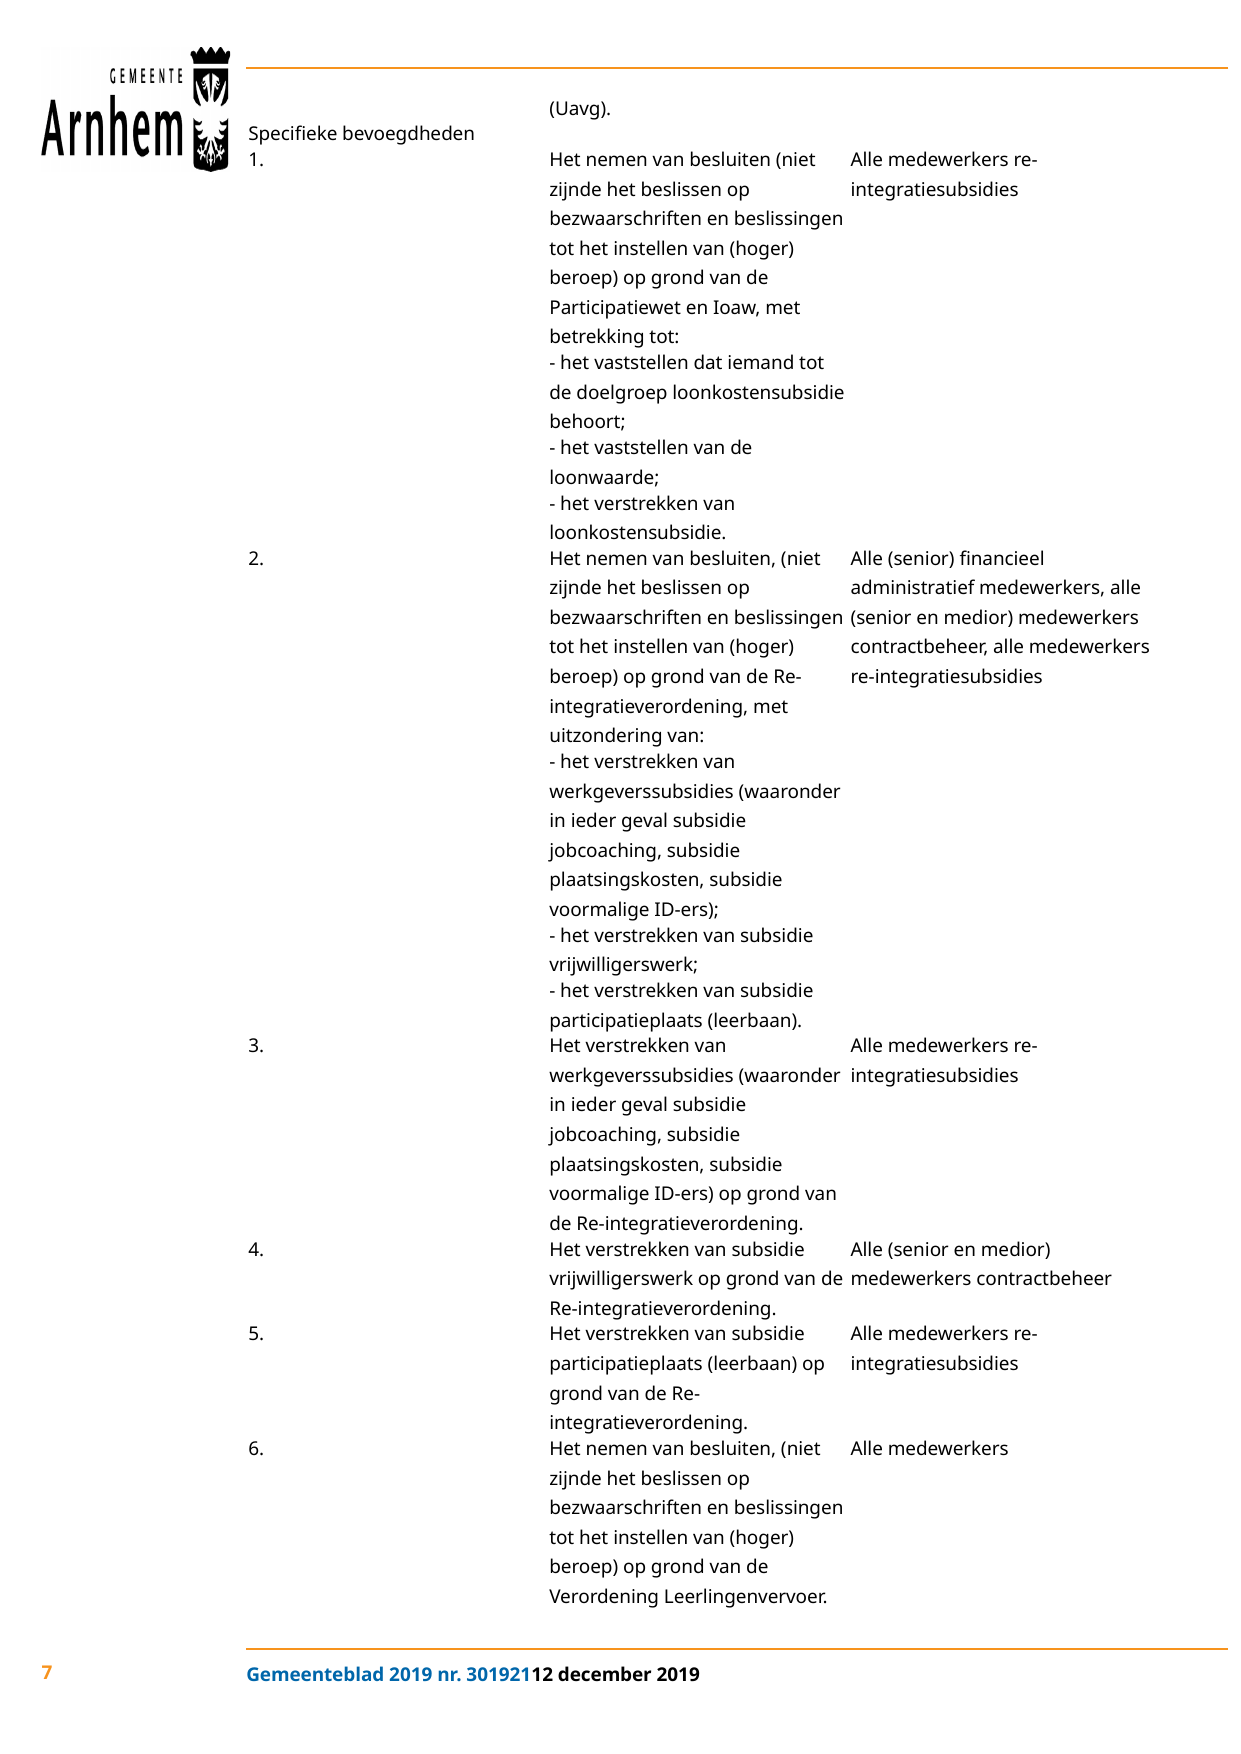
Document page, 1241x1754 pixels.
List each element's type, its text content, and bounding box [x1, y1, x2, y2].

table_cell [850, 350, 1152, 434]
table_cell [850, 490, 1152, 545]
table_cell Specifieke bevoegdheden [248, 121, 549, 146]
table_cell Het nemen van besluiten, (niet zijnde het beslissen op bezwaarschriften en beslissingen tot het instellen van (hoger) beroep) op grond van de Verordening Leerlingenvervoer. [549, 1435, 850, 1609]
table_cell [248, 922, 549, 977]
table_cell [248, 490, 549, 545]
table_cell [248, 350, 549, 434]
table_cell Alle (senior en medior) medewerkers contractbeheer [850, 1236, 1152, 1321]
table_cell Het verstrekken van subsidie vrijwilligerswerk op grond van de Re-integratieverordening. [549, 1236, 850, 1321]
table_cell - het verstrekken van subsidie vrijwilligerswerk; [549, 922, 850, 977]
table_cell [549, 121, 850, 146]
table_cell Het verstrekken van werkgeverssubsidies (waaronder in ieder geval subsidie jobcoaching, subsidie plaatsingskosten, subsidie voormalige ID-ers) op grond van de Re-integratieverordening. [549, 1033, 850, 1236]
table_cell [850, 977, 1152, 1032]
table_cell Alle medewerkers [850, 1435, 1152, 1609]
table_cell 5. [248, 1321, 549, 1435]
table_cell Alle medewerkers re-integratiesubsidies [850, 146, 1152, 349]
table_cell - het verstrekken van loonkostensubsidie. [549, 490, 850, 545]
table_cell [248, 748, 549, 922]
table_cell 4. [248, 1236, 549, 1321]
table_cell [850, 95, 1152, 121]
table_cell 6. [248, 1435, 549, 1609]
table_cell 2. [248, 545, 549, 748]
table_cell 1. [248, 146, 549, 349]
table_cell - het vaststellen dat iemand tot de doelgroep loonkostensubsidie behoort; [549, 350, 850, 434]
table_cell Het verstrekken van subsidie participatieplaats (leerbaan) op grond van de Re-integratieverordening. [549, 1321, 850, 1435]
table_cell - het verstrekken van subsidie participatieplaats (leerbaan). [549, 977, 850, 1032]
table_cell [248, 977, 549, 1032]
table_cell 3. [248, 1033, 549, 1236]
table_cell [850, 748, 1152, 922]
picture [41, 47, 231, 172]
table_cell [850, 922, 1152, 977]
table_cell - het verstrekken van werkgeverssubsidies (waaronder in ieder geval subsidie jobcoaching, subsidie plaatsingskosten, subsidie voormalige ID-ers); [549, 748, 850, 922]
table_cell Het nemen van besluiten, (niet zijnde het beslissen op bezwaarschriften en beslissingen tot het instellen van (hoger) beroep) op grond van de Re-integratieverordening, met uitzondering van: [549, 545, 850, 748]
table_cell (Uavg). [549, 95, 850, 121]
table_cell Alle medewerkers re-integratiesubsidies [850, 1321, 1152, 1435]
table_cell - het vaststellen van de loonwaarde; [549, 434, 850, 490]
table_cell [248, 434, 549, 490]
table_cell Het nemen van besluiten (niet zijnde het beslissen op bezwaarschriften en beslissingen tot het instellen van (hoger) beroep) op grond van de Participatiewet en Ioaw, met betrekking tot: [549, 146, 850, 349]
table_cell [850, 434, 1152, 490]
table_cell [248, 95, 549, 121]
table_cell Alle medewerkers re-integratiesubsidies [850, 1033, 1152, 1236]
table_cell Alle (senior) financieel administratief medewerkers, alle (senior en medior) medewerkers contractbeheer, alle medewerkers re-integratiesubsidies [850, 545, 1152, 748]
